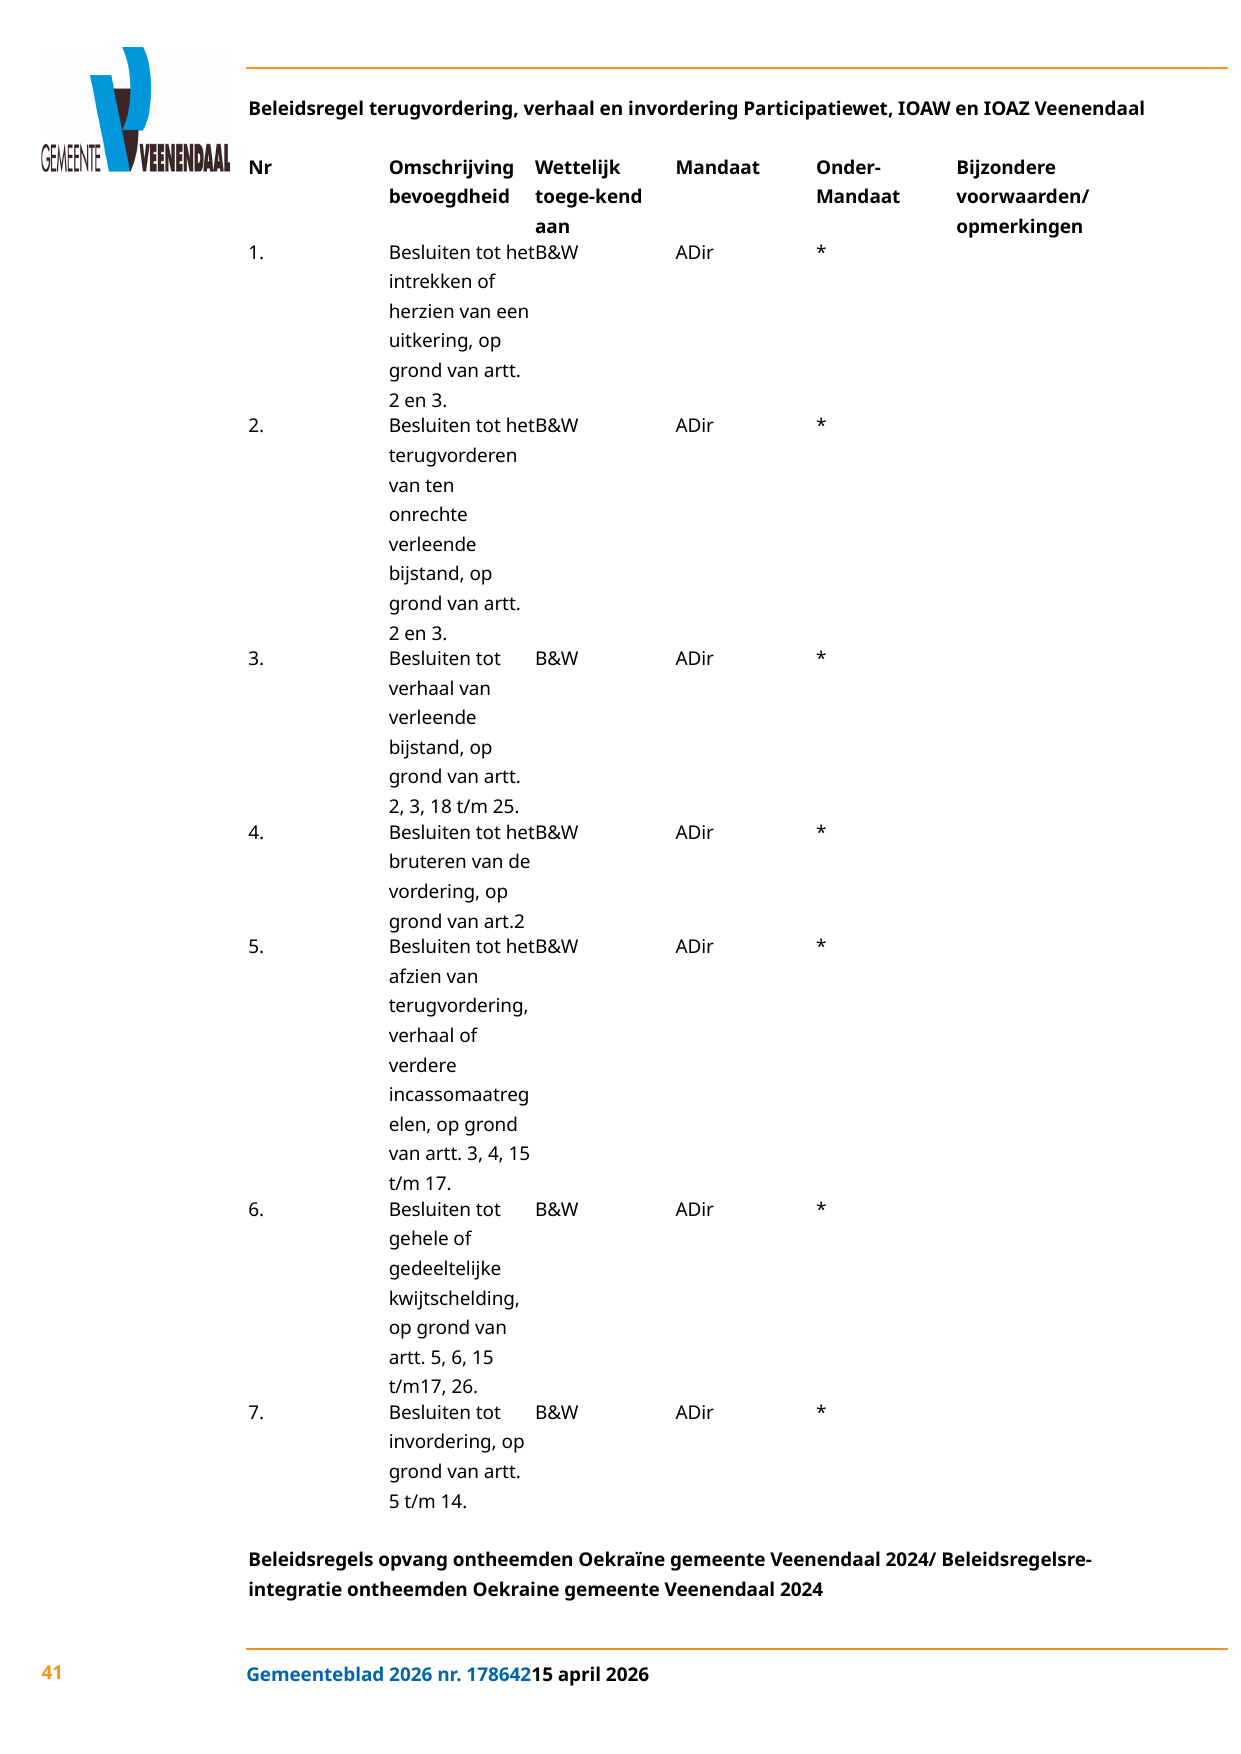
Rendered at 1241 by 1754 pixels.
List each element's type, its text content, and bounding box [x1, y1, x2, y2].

table_cell [956, 1399, 1152, 1514]
table_cell Besluiten tot het bruteren van de vordering, op grond van art.2 [389, 819, 535, 933]
table_cell * [816, 239, 956, 413]
text Beleidsregel terugvordering, verhaal en invordering Participatiewet, IOAW en IOAZ Veenendaal [248, 95, 1152, 121]
table_cell Besluiten tot invordering, op grond van artt. 5 t/m 14. [389, 1399, 535, 1514]
table_cell 7. [248, 1399, 388, 1514]
table_header Onder- Mandaat [816, 154, 956, 239]
table_cell B&W [535, 1399, 675, 1514]
table_cell 2. [248, 413, 388, 645]
table_cell Besluiten tot verhaal van verleende bijstand, op grond van artt. 2, 3, 18 t/m 25. [389, 645, 535, 819]
table_cell ADir [675, 819, 816, 933]
table_cell Besluiten tot het terugvorderen van ten onrechte verleende bijstand, op grond van artt. 2 en 3. [389, 413, 535, 645]
table_header Bijzondere voorwaarden/ opmerkingen [956, 154, 1152, 239]
table_header Wettelijk toege-kend aan [535, 154, 675, 239]
table_cell 5. [248, 934, 388, 1196]
table_cell [956, 1196, 1152, 1399]
table_cell 1. [248, 239, 388, 413]
table_cell B&W [535, 934, 675, 1196]
table_cell [956, 819, 1152, 933]
table_header Mandaat [675, 154, 816, 239]
table_cell 3. [248, 645, 388, 819]
table_cell 4. [248, 819, 388, 933]
table_cell ADir [675, 1196, 816, 1399]
table_cell Besluiten tot het intrekken of herzien van een uitkering, op grond van artt. 2 en 3. [389, 239, 535, 413]
table_cell Besluiten tot het afzien van terugvordering, verhaal of verdere incassomaatregelen, op grond van artt. 3, 4, 15 t/m 17. [389, 934, 535, 1196]
table_cell B&W [535, 819, 675, 933]
table_cell ADir [675, 239, 816, 413]
table_cell * [816, 1196, 956, 1399]
table_cell ADir [675, 934, 816, 1196]
table_cell ADir [675, 1399, 816, 1514]
table_cell ADir [675, 645, 816, 819]
table_cell * [816, 1399, 956, 1514]
table_header Nr [248, 154, 388, 239]
table_cell Besluiten tot gehele of gedeeltelijke kwijtschelding, op grond van artt. 5, 6, 15 t/m17, 26. [389, 1196, 535, 1399]
table_cell B&W [535, 645, 675, 819]
table_cell * [816, 413, 956, 645]
table_cell B&W [535, 1196, 675, 1399]
table_cell [956, 645, 1152, 819]
table_header Omschrijving bevoegdheid [389, 154, 535, 239]
table_cell * [816, 819, 956, 933]
table_cell * [816, 934, 956, 1196]
table_cell 6. [248, 1196, 388, 1399]
text Beleidsregels opvang ontheemden Oekraïne gemeente Veenendaal 2024/ Beleidsregelsre-integratie ontheemden Oekraine gemeente Veenendaal 2024 [248, 1546, 1152, 1602]
table_cell [956, 934, 1152, 1196]
table_cell B&W [535, 239, 675, 413]
table_cell B&W [535, 413, 675, 645]
table_cell [956, 239, 1152, 413]
table_cell [956, 413, 1152, 645]
picture [41, 47, 130, 172]
table_cell ADir [675, 413, 816, 645]
picture [123, 47, 231, 172]
table_cell * [816, 645, 956, 819]
